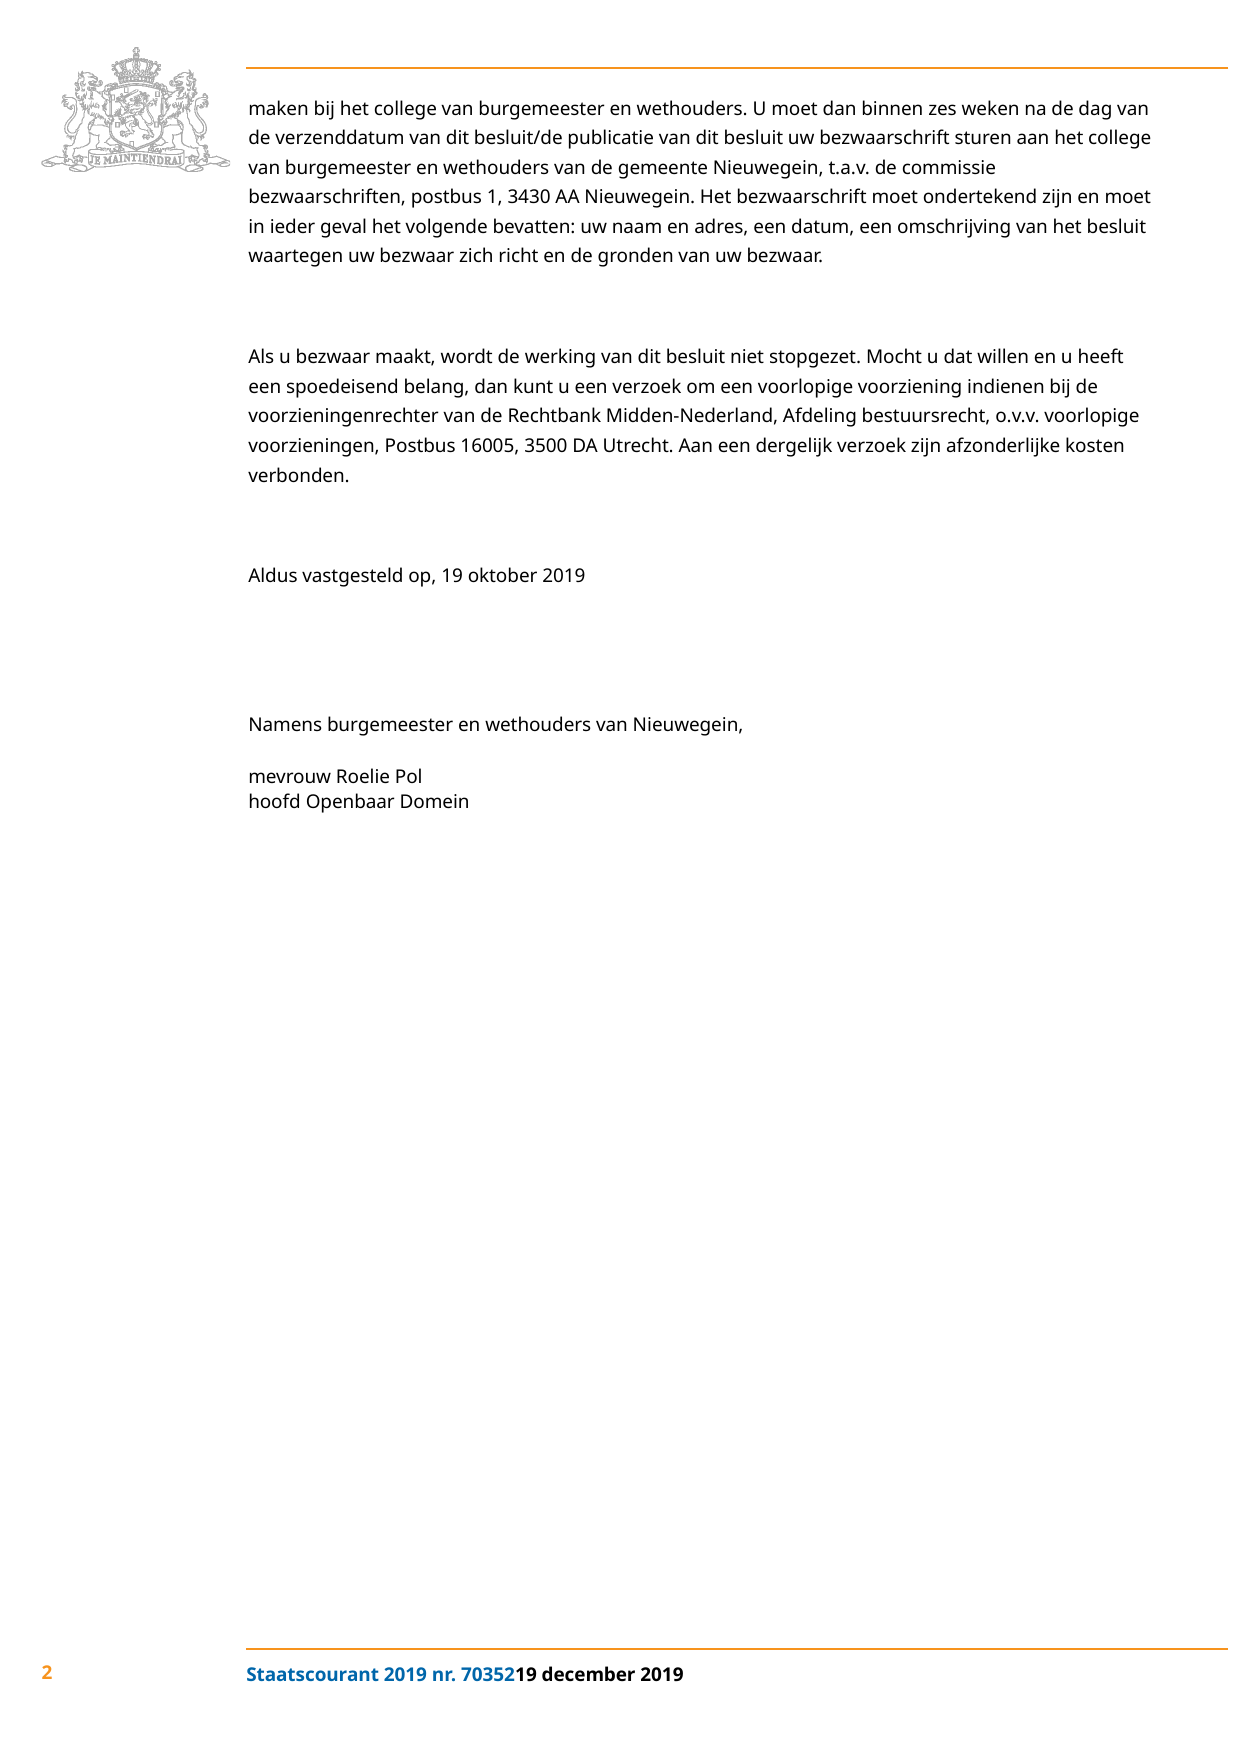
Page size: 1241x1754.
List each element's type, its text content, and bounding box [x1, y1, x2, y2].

text mevrouw Roelie Pol [248, 763, 1152, 788]
picture [41, 47, 231, 172]
text Namens burgemeester en wethouders van Nieuwegein, [248, 711, 1152, 737]
text Als u bezwaar maakt, wordt de werking van dit besluit niet stopgezet. Mocht u dat willen en u heeft een spoedeisend belang, dan kunt u een verzoek om een voorlopige voorziening indienen bij de voorzieningenrechter van de Rechtbank Midden-Nederland, Afdeling bestuursrecht, o.v.v. voorlopige voorzieningen, Postbus 16005, 3500 DA Utrecht. Aan een dergelijk verzoek zijn afzonderlijke kosten verbonden. [248, 343, 1152, 488]
text hoofd Openbaar Domein [248, 788, 1152, 814]
text maken bij het college van burgemeester en wethouders. U moet dan binnen zes weken na de dag van de verzenddatum van dit besluit/de publicatie van dit besluit uw bezwaarschrift sturen aan het college van burgemeester en wethouders van de gemeente Nieuwegein, t.a.v. de commissie bezwaarschriften, postbus 1, 3430 AA Nieuwegein. Het bezwaarschrift moet ondertekend zijn en moet in ieder geval het volgende bevatten: uw naam en adres, een datum, een omschrijving van het besluit waartegen uw bezwaar zich richt en de gronden van uw bezwaar. [248, 95, 1152, 268]
text Aldus vastgesteld op, 19 oktober 2019 [248, 563, 1152, 588]
